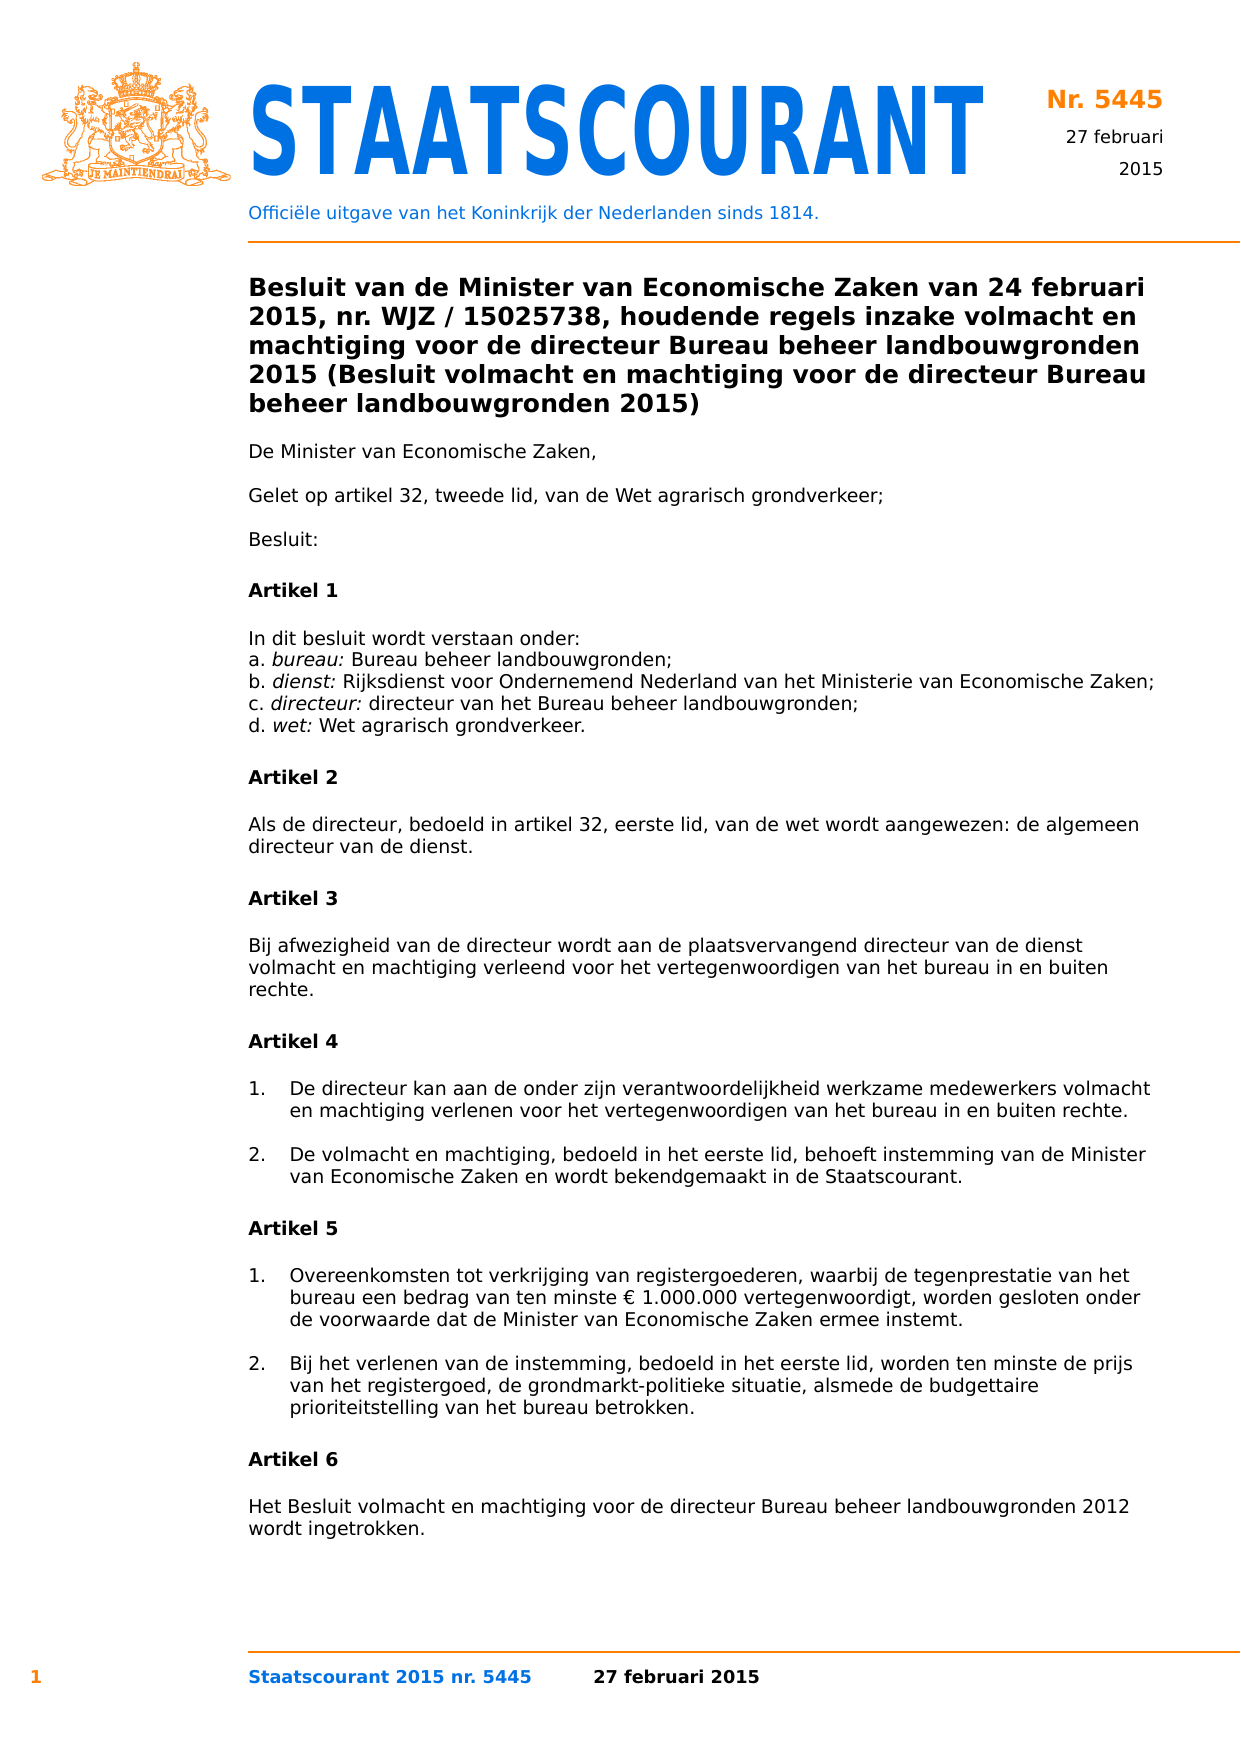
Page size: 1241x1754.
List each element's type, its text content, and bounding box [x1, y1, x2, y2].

table_header [25, 62, 248, 241]
text In dit besluit wordt verstaan onder: [248, 627, 1163, 649]
text Besluit: [248, 528, 1163, 550]
text Het Besluit volmacht en machtiging voor de directeur Bureau beheer landbouwgronden 2012 wordt ingetrokken. [248, 1496, 1163, 1539]
table_cell Officiële uitgave van het Koninkrijk der Nederlanden sinds 1814. [248, 203, 1240, 241]
text De Minister van Economische Zaken, [248, 441, 1163, 463]
subtitle Besluit van de Minister van Economische Zaken van 24 februari 2015, nr. WJZ / 15025738, houdende regels inzake volmacht en machtiging voor de directeur Bureau beheer landbouwgronden 2015 (Besluit volmacht en machtiging voor de directeur Bureau beheer landbouwgronden 2015) [248, 273, 1163, 419]
text c. directeur: directeur van het Bureau beheer landbouwgronden; [248, 693, 1163, 715]
subtitle Artikel 2 [248, 767, 1163, 789]
table_header Nr. 5445 [998, 62, 1240, 121]
subtitle Artikel 1 [248, 580, 1163, 602]
picture [41, 62, 231, 186]
text Bij afwezigheid van de directeur wordt aan de plaatsvervangend directeur van de dienst volmacht en machtiging verleend voor het vertegenwoordigen van het bureau in en buiten rechte. [248, 935, 1163, 1001]
subtitle Artikel 5 [248, 1218, 1163, 1240]
text a. bureau: Bureau beheer landbouwgronden; [248, 649, 1163, 671]
text b. dienst: Rijksdienst voor Ondernemend Nederland van het Ministerie van Economische Zaken; [248, 671, 1163, 693]
text 1. Overeenkomsten tot verkrijging van registergoederen, waarbij de tegenprestatie van het bureau een bedrag van ten minste € 1.000.000 vertegenwoordigt, worden gesloten onder de voorwaarde dat de Minister van Economische Zaken ermee instemt. [248, 1265, 1163, 1331]
text Gelet op artikel 32, tweede lid, van de Wet agrarisch grondverkeer; [248, 484, 1163, 507]
text 2. Bij het verlenen van de instemming, bedoeld in het eerste lid, worden ten minste de prijs van het registergoed, de grondmarkt-politieke situatie, alsmede de budgettaire prioriteitstelling van het bureau betrokken. [248, 1353, 1163, 1419]
text Als de directeur, bedoeld in artikel 32, eerste lid, van de wet wordt aangewezen: de algemeen directeur van de dienst. [248, 814, 1163, 858]
subtitle Artikel 3 [248, 888, 1163, 910]
table_cell 27 februari [998, 121, 1240, 153]
text 2. De volmacht en machtiging, bedoeld in het eerste lid, behoeft instemming van de Minister van Economische Zaken en wordt bekendgemaakt in de Staatscourant. [248, 1144, 1163, 1188]
text d. wet: Wet agrarisch grondverkeer. [248, 715, 1163, 737]
subtitle Artikel 4 [248, 1031, 1163, 1053]
text 1. De directeur kan aan de onder zijn verantwoordelijkheid werkzame medewerkers volmacht en machtiging verlenen voor het vertegenwoordigen van het bureau in en buiten rechte. [248, 1078, 1163, 1122]
table_cell 2015 [998, 153, 1240, 203]
table_header STAATSCOURANT [248, 62, 998, 203]
subtitle Artikel 6 [248, 1449, 1163, 1471]
